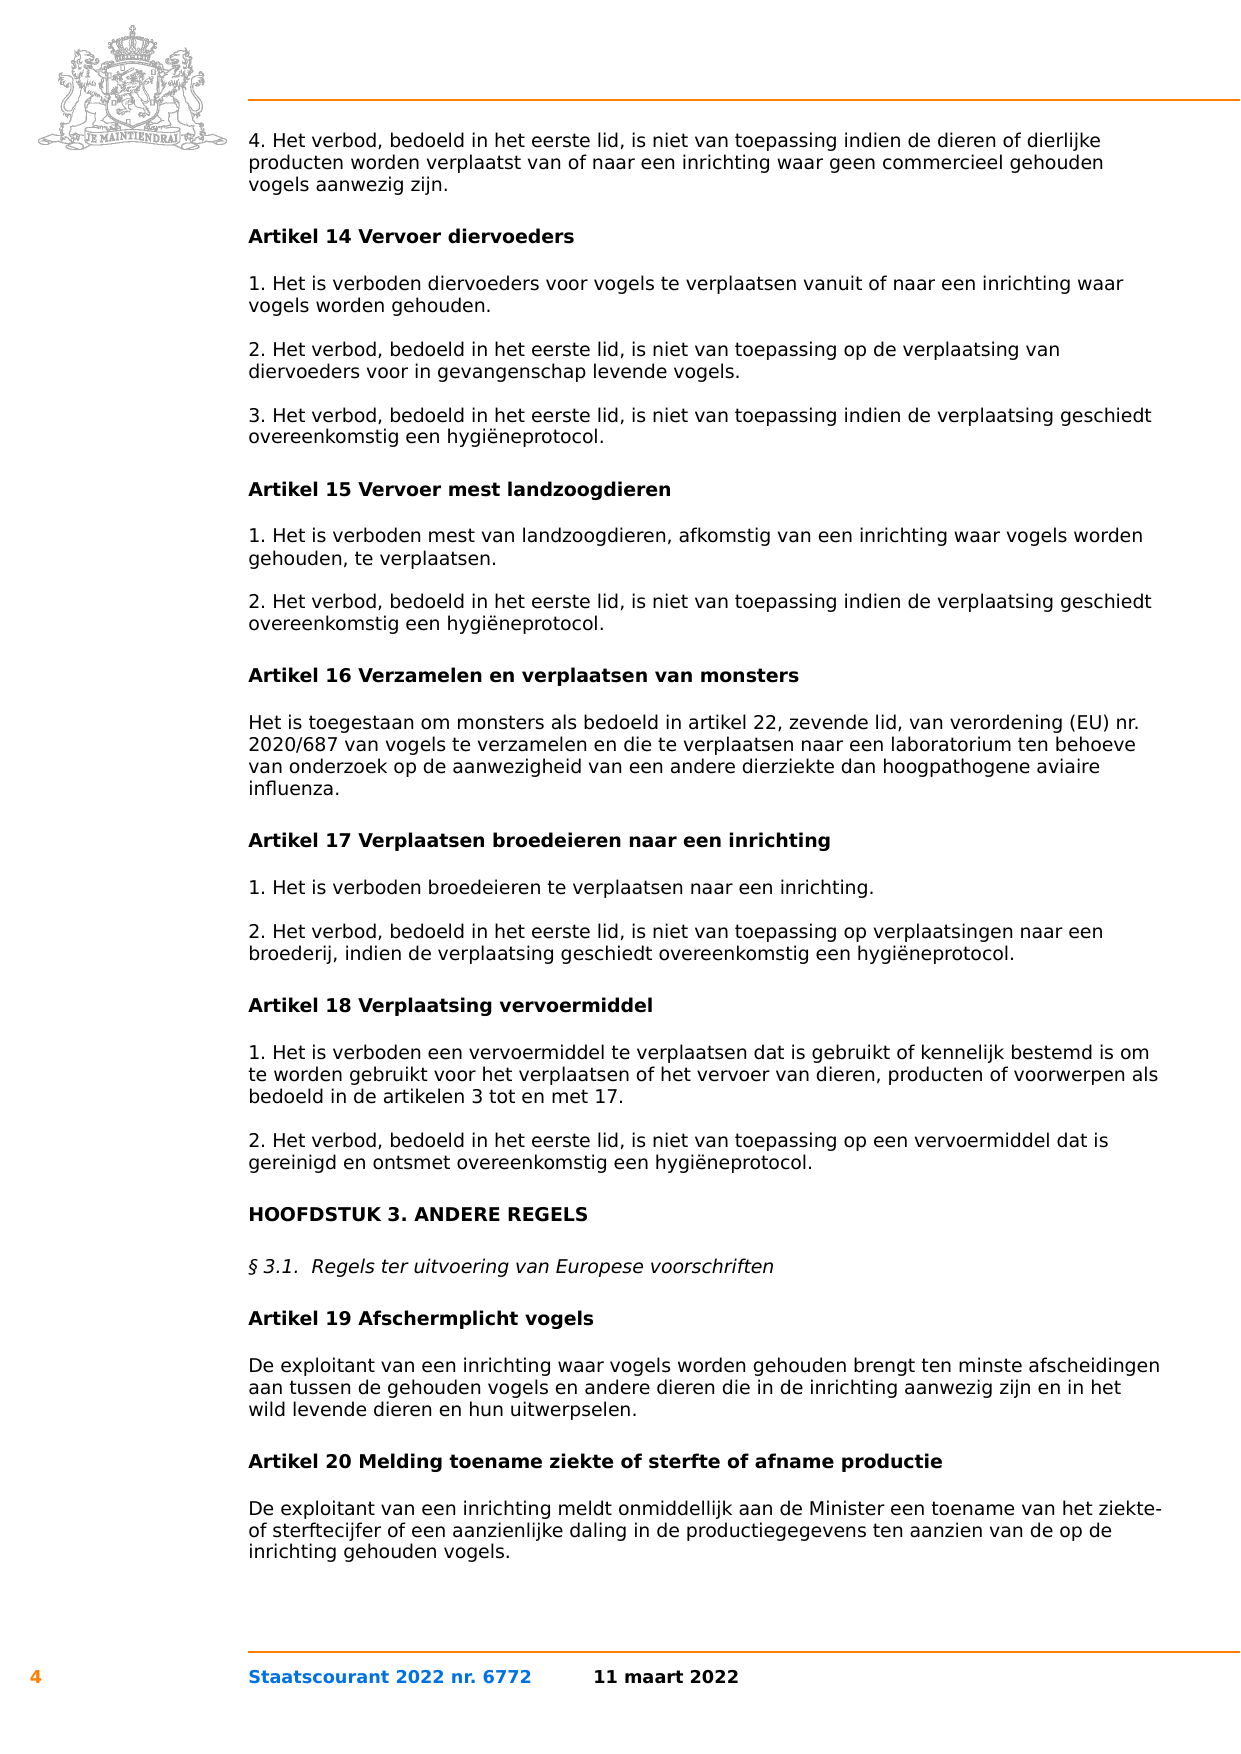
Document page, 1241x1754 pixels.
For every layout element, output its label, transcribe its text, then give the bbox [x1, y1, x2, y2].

text 1. Het is verboden diervoeders voor vogels te verplaatsen vanuit of naar een inrichting waar vogels worden gehouden. [248, 273, 1163, 317]
text 2. Het verbod, bedoeld in het eerste lid, is niet van toepassing op de verplaatsing van diervoeders voor in gevangenschap levende vogels. [248, 339, 1163, 383]
text 3. Het verbod, bedoeld in het eerste lid, is niet van toepassing indien de verplaatsing geschiedt overeenkomstig een hygiëneprotocol. [248, 404, 1163, 448]
subtitle Artikel 20 Melding toename ziekte of sterfte of afname productie [248, 1451, 1163, 1472]
subtitle Artikel 16 Verzamelen en verplaatsen van monsters [248, 665, 1163, 687]
text 2. Het verbod, bedoeld in het eerste lid, is niet van toepassing op een vervoermiddel dat is gereinigd en ontsmet overeenkomstig een hygiëneprotocol. [248, 1130, 1163, 1174]
text 4. Het verbod, bedoeld in het eerste lid, is niet van toepassing indien de dieren of dierlijke producten worden verplaatst van of naar een inrichting waar geen commercieel gehouden vogels aanwezig zijn. [248, 130, 1163, 196]
picture [38, 25, 227, 150]
text 1. Het is verboden broedeieren te verplaatsen naar een inrichting. [248, 877, 1163, 899]
text 2. Het verbod, bedoeld in het eerste lid, is niet van toepassing indien de verplaatsing geschiedt overeenkomstig een hygiëneprotocol. [248, 591, 1163, 635]
subtitle Artikel 19 Afschermplicht vogels [248, 1308, 1163, 1329]
text De exploitant van een inrichting meldt onmiddellijk aan de Minister een toename van het ziekte- of sterftecijfer of een aanzienlijke daling in de productiegegevens ten aanzien van de op de inrichting gehouden vogels. [248, 1497, 1163, 1563]
text 1. Het is verboden een vervoermiddel te verplaatsen dat is gebruikt of kennelijk bestemd is om te worden gebruikt voor het verplaatsen of het vervoer van dieren, producten of voorwerpen als bedoeld in de artikelen 3 tot en met 17. [248, 1042, 1163, 1108]
subtitle Artikel 15 Vervoer mest landzoogdieren [248, 478, 1163, 500]
subtitle HOOFDSTUK 3. ANDERE REGELS [248, 1204, 1163, 1226]
text 2. Het verbod, bedoeld in het eerste lid, is niet van toepassing op verplaatsingen naar een broederij, indien de verplaatsing geschiedt overeenkomstig een hygiëneprotocol. [248, 921, 1163, 965]
subtitle Artikel 17 Verplaatsen broedeieren naar een inrichting [248, 830, 1163, 852]
text Het is toegestaan om monsters als bedoeld in artikel 22, zevende lid, van verordening (EU) nr. 2020/687 van vogels te verzamelen en die te verplaatsen naar een laboratorium ten behoeve van onderzoek op de aanwezigheid van een andere dierziekte dan hoogpathogene aviaire influenza. [248, 712, 1163, 800]
subtitle Artikel 18 Verplaatsing vervoermiddel [248, 995, 1163, 1017]
subtitle Artikel 14 Vervoer diervoeders [248, 226, 1163, 248]
subtitle § 3.1. Regels ter uitvoering van Europese voorschriften [248, 1256, 1163, 1278]
text 1. Het is verboden mest van landzoogdieren, afkomstig van een inrichting waar vogels worden gehouden, te verplaatsen. [248, 525, 1163, 569]
text De exploitant van een inrichting waar vogels worden gehouden brengt ten minste afscheidingen aan tussen de gehouden vogels en andere dieren die in de inrichting aanwezig zijn en in het wild levende dieren en hun uitwerpselen. [248, 1354, 1163, 1421]
